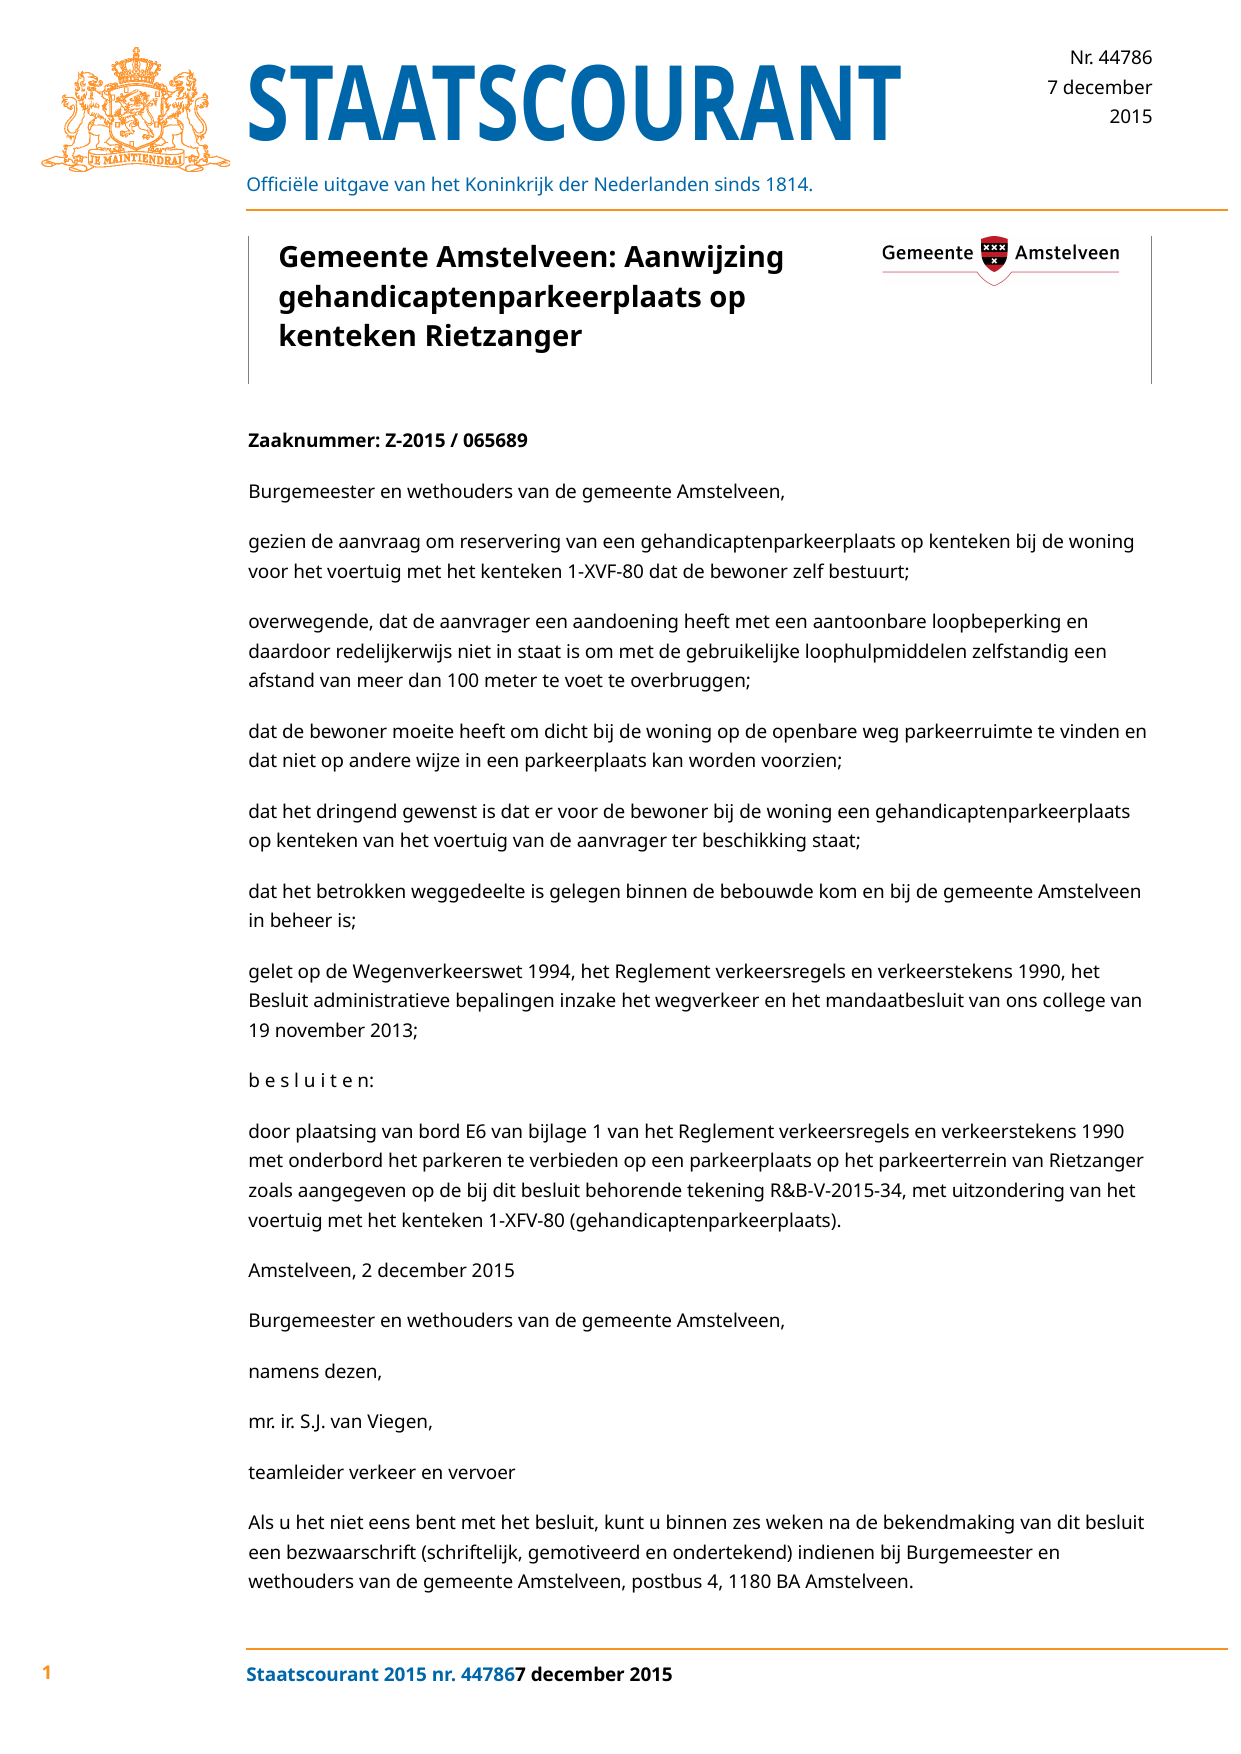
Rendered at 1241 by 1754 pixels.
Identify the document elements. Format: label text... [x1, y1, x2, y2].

text Amstelveen, 2 december 2015 [248, 1257, 1152, 1283]
text Burgemeester en wethouders van de gemeente Amstelveen, [248, 1308, 1152, 1333]
text dat het dringend gewenst is dat er voor de bewoner bij de woning een gehandicaptenparkeerplaats op kenteken van het voertuig van de aanvrager ter beschikking staat; [248, 798, 1152, 853]
picture [41, 47, 231, 172]
text door plaatsing van bord E6 van bijlage 1 van het Reglement verkeersregels en verkeerstekens 1990 met onderbord het parkeren te verbieden op een parkeerplaats op het parkeerterrein van Rietzanger zoals aangegeven op de bij dit besluit behorende tekening R&B-V-2015-34, met uitzondering van het voertuig met het kenteken 1-XFV-80 (gehandicaptenparkeerplaats). [248, 1118, 1152, 1232]
text gezien de aanvraag om reservering van een gehandicaptenparkeerplaats op kenteken bij de woning voor het voertuig met het kenteken 1-XVF-80 dat de bewoner zelf bestuurt; [248, 528, 1152, 584]
text b e s l u i t e n: [248, 1068, 1152, 1093]
text Zaaknummer: Z-2015 / 065689 [248, 428, 1152, 453]
text dat het betrokken weggedeelte is gelegen binnen de bebouwde kom en bij de gemeente Amstelveen in beheer is; [248, 878, 1152, 933]
text namens dezen, [248, 1358, 1152, 1384]
table_header [850, 236, 1151, 384]
text mr. ir. S.J. van Viegen, [248, 1408, 1152, 1434]
text Als u het niet eens bent met het besluit, kunt u binnen zes weken na de bekendmaking van dit besluit een bezwaarschrift (schriftelijk, gemotiveerd en ondertekend) indienen bij Burgemeester en wethouders van de gemeente Amstelveen, postbus 4, 1180 BA Amstelveen. [248, 1509, 1152, 1594]
text dat de bewoner moeite heeft om dicht bij de woning op de openbare weg parkeerruimte te vinden en dat niet op andere wijze in een parkeerplaats kan worden voorzien; [248, 718, 1152, 773]
table_header Gemeente Amstelveen: Aanwijzing gehandicaptenparkeerplaats op kenteken Rietzanger [249, 236, 850, 384]
text Burgemeester en wethouders van de gemeente Amstelveen, [248, 478, 1152, 504]
picture [882, 236, 1119, 286]
text overwegende, dat de aanvrager een aandoening heeft met een aantoonbare loopbeperking en daardoor redelijkerwijs niet in staat is om met de gebruikelijke loophulpmiddelen zelfstandig een afstand van meer dan 100 meter te voet te overbruggen; [248, 608, 1152, 693]
text teamleider verkeer en vervoer [248, 1459, 1152, 1484]
text gelet op de Wegenverkeerswet 1994, het Reglement verkeersregels en verkeerstekens 1990, het Besluit administratieve bepalingen inzake het wegverkeer en het mandaatbesluit van ons college van 19 november 2013; [248, 958, 1152, 1043]
